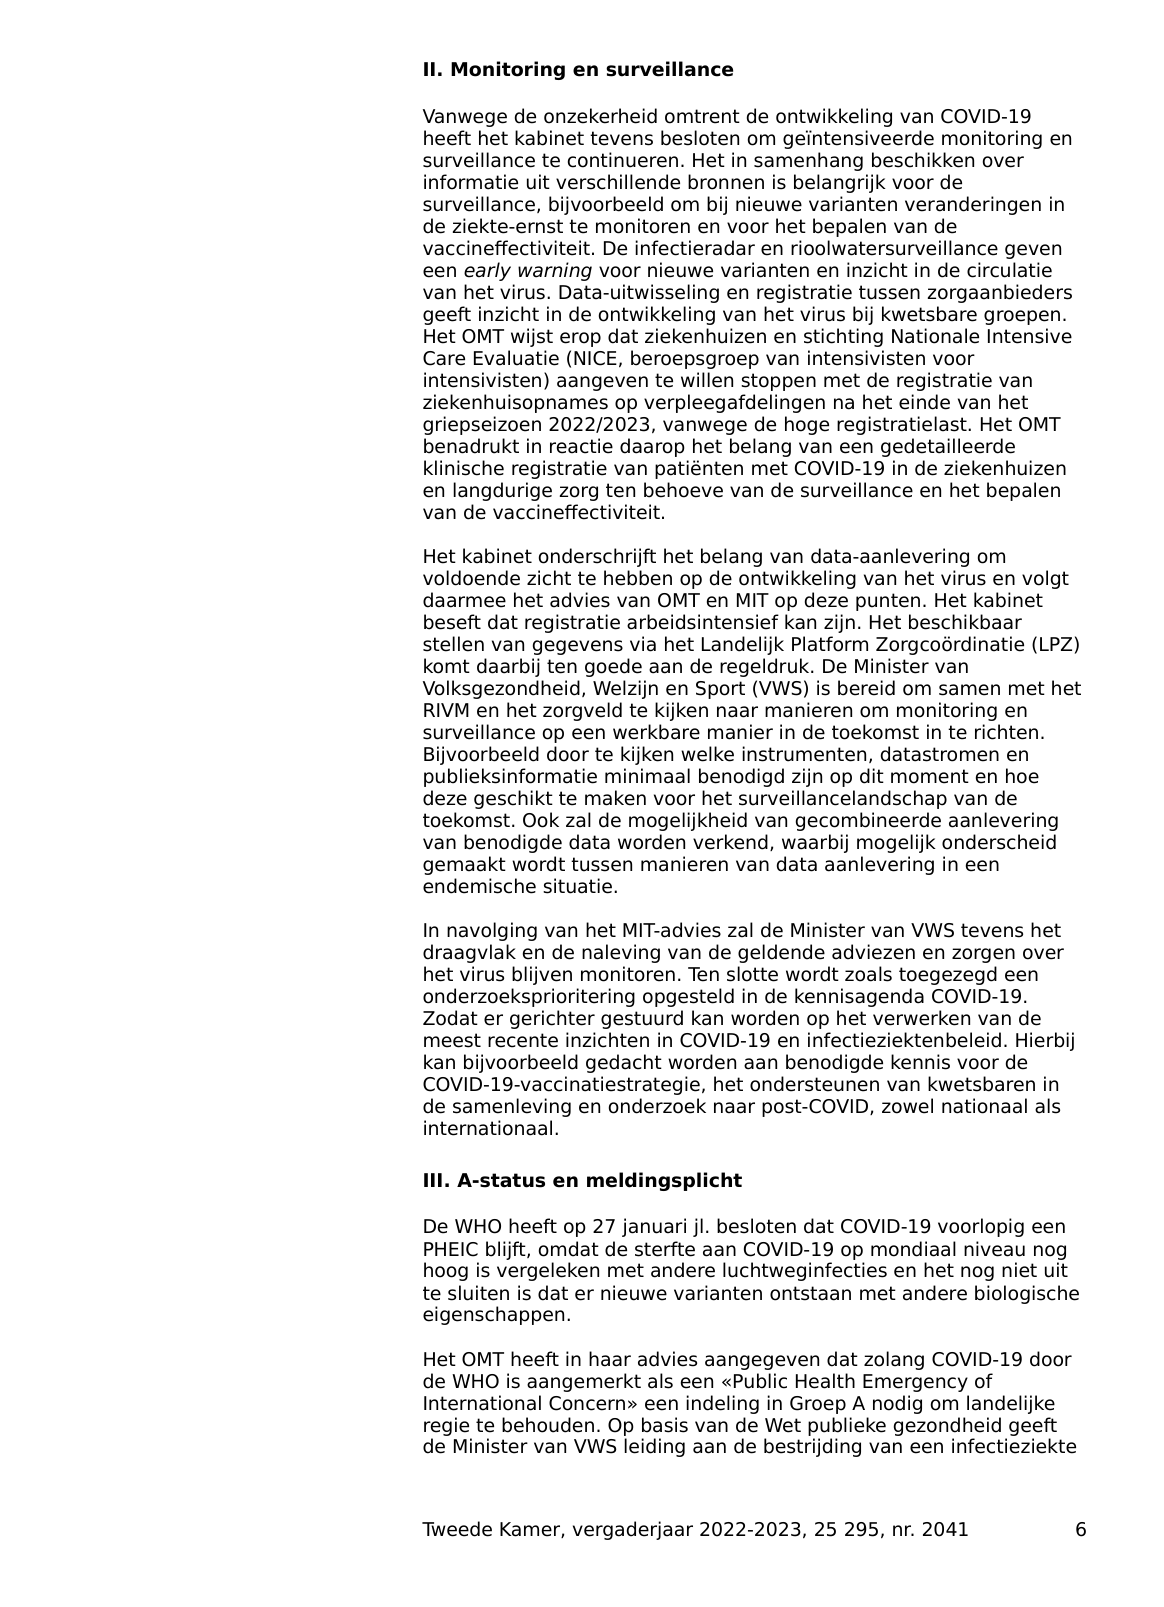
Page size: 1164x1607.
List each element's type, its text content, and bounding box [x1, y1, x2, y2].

subtitle II. Monitoring en surveillance [422, 59, 1087, 81]
text Vanwege de onzekerheid omtrent de ontwikkeling van COVID-19 heeft het kabinet tevens besloten om geïntensiveerde monitoring en surveillance te continueren. Het in samenhang beschikken over informatie uit verschillende bronnen is belangrijk voor de surveillance, bijvoorbeeld om bij nieuwe varianten veranderingen in de ziekte-ernst te monitoren en voor het bepalen van de vaccineffectiviteit. De infectieradar en rioolwatersurveillance geven een early warning voor nieuwe varianten en inzicht in de circulatie van het virus. Data-uitwisseling en registratie tussen zorgaanbieders geeft inzicht in de ontwikkeling van het virus bij kwetsbare groepen. Het OMT wijst erop dat ziekenhuizen en stichting Nationale Intensive Care Evaluatie (NICE, beroepsgroep van intensivisten voor intensivisten) aangeven te willen stoppen met de registratie van ziekenhuisopnames op verpleegafdelingen na het einde van het griepseizoen 2022/2023, vanwege de hoge registratielast. Het OMT benadrukt in reactie daarop het belang van een gedetailleerde klinische registratie van patiënten met COVID-19 in de ziekenhuizen en langdurige zorg ten behoeve van de surveillance en het bepalen van de vaccineffectiviteit. [422, 106, 1087, 524]
text In navolging van het MIT-advies zal de Minister van VWS tevens het draagvlak en de naleving van de geldende adviezen en zorgen over het virus blijven monitoren. Ten slotte wordt zoals toegezegd een onderzoeksprioritering opgesteld in de kennisagenda COVID-19. Zodat er gerichter gestuurd kan worden op het verwerken van de meest recente inzichten in COVID-19 en infectieziektenbeleid. Hierbij kan bijvoorbeeld gedacht worden aan benodigde kennis voor de COVID-19-vaccinatiestrategie, het ondersteunen van kwetsbaren in de samenleving en onderzoek naar post-COVID, zowel nationaal als internationaal. [422, 920, 1087, 1139]
subtitle III. A-status en meldingsplicht [422, 1169, 1087, 1191]
text Het kabinet onderschrijft het belang van data-aanlevering om voldoende zicht te hebben op de ontwikkeling van het virus en volgt daarmee het advies van OMT en MIT op deze punten. Het kabinet beseft dat registratie arbeidsintensief kan zijn. Het beschikbaar stellen van gegevens via het Landelijk Platform Zorgcoördinatie (LPZ) komt daarbij ten goede aan de regeldruk. De Minister van Volksgezondheid, Welzijn en Sport (VWS) is bereid om samen met het RIVM en het zorgveld te kijken naar manieren om monitoring en surveillance op een werkbare manier in de toekomst in te richten. Bijvoorbeeld door te kijken welke instrumenten, datastromen en publieksinformatie minimaal benodigd zijn op dit moment en hoe deze geschikt te maken voor het surveillancelandschap van de toekomst. Ook zal de mogelijkheid van gecombineerde aanlevering van benodigde data worden verkend, waarbij mogelijk onderscheid gemaakt wordt tussen manieren van data aanlevering in een endemische situatie. [422, 546, 1087, 897]
text Het OMT heeft in haar advies aangegeven dat zolang COVID-19 door de WHO is aangemerkt als een «Public Health Emergency of International Concern» een indeling in Groep A nodig om landelijke regie te behouden. Op basis van de Wet publieke gezondheid geeft de Minister van VWS leiding aan de bestrijding van een infectieziekte [422, 1348, 1087, 1458]
text De WHO heeft op 27 januari jl. besloten dat COVID-19 voorlopig een PHEIC blijft, omdat de sterfte aan COVID-19 op mondiaal niveau nog hoog is vergeleken met andere luchtweginfecties en het nog niet uit te sluiten is dat er nieuwe varianten ontstaan met andere biologische eigenschappen. [422, 1216, 1087, 1326]
